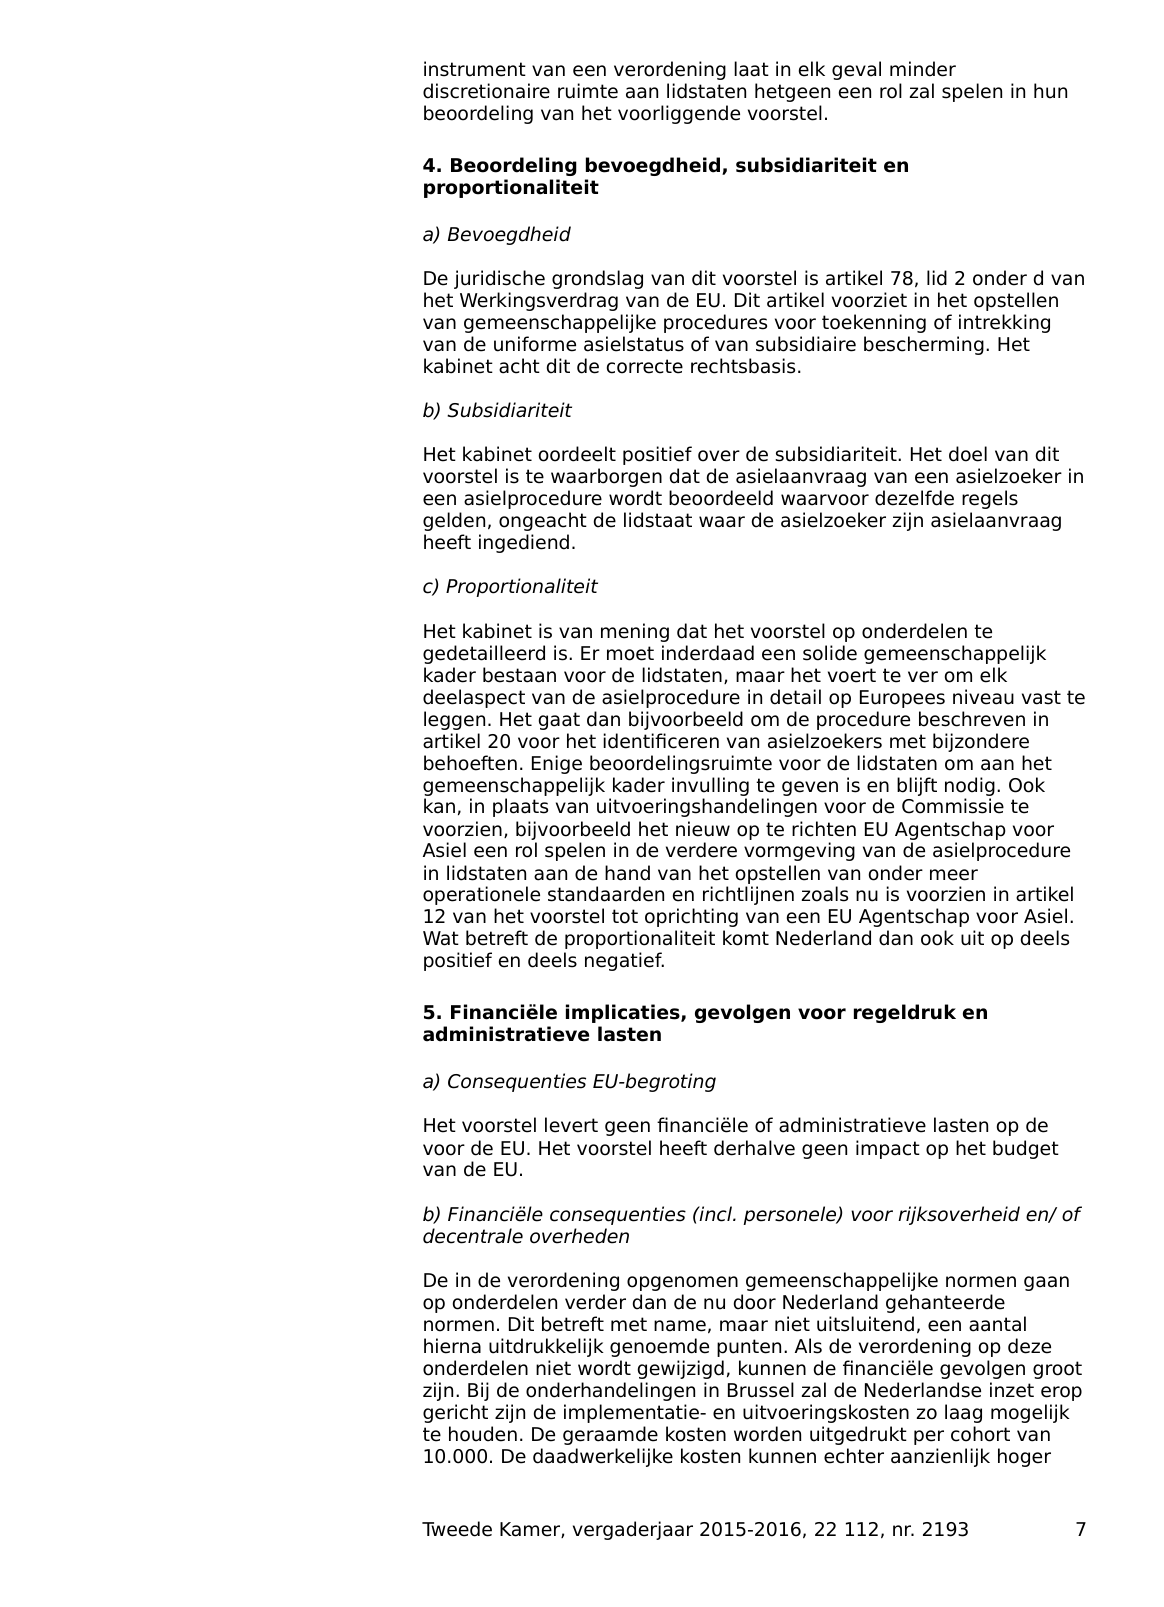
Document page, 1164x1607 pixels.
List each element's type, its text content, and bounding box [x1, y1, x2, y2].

subtitle 4. Beoordeling bevoegdheid, subsidiariteit en proportionaliteit [422, 155, 1087, 199]
subtitle 5. Financiële implicaties, gevolgen voor regeldruk en administratieve lasten [422, 1002, 1087, 1046]
text Het kabinet oordeelt positief over de subsidiariteit. Het doel van dit voorstel is te waarborgen dat de asielaanvraag van een asielzoeker in een asielprocedure wordt beoordeeld waarvoor dezelfde regels gelden, ongeacht de lidstaat waar de asielzoeker zijn asielaanvraag heeft ingediend. [422, 444, 1087, 554]
subtitle b) Subsidiariteit [422, 400, 1087, 422]
subtitle b) Financiële consequenties (incl. personele) voor rijksoverheid en/ of decentrale overheden [422, 1203, 1087, 1247]
text Het kabinet is van mening dat het voorstel op onderdelen te gedetailleerd is. Er moet inderdaad een solide gemeenschappelijk kader bestaan voor de lidstaten, maar het voert te ver om elk deelaspect van de asielprocedure in detail op Europees niveau vast te leggen. Het gaat dan bijvoorbeeld om de procedure beschreven in artikel 20 voor het identificeren van asielzoekers met bijzondere behoeften. Enige beoordelingsruimte voor de lidstaten om aan het gemeenschappelijk kader invulling te geven is en blijft nodig. Ook kan, in plaats van uitvoeringshandelingen voor de Commissie te voorzien, bijvoorbeeld het nieuw op te richten EU Agentschap voor Asiel een rol spelen in de verdere vormgeving van de asielprocedure in lidstaten aan de hand van het opstellen van onder meer operationele standaarden en richtlijnen zoals nu is voorzien in artikel 12 van het voorstel tot oprichting van een EU Agentschap voor Asiel. Wat betreft de proportionaliteit komt Nederland dan ook uit op deels positief en deels negatief. [422, 621, 1087, 972]
subtitle a) Bevoegdheid [422, 224, 1087, 246]
text Het voorstel levert geen financiële of administratieve lasten op de voor de EU. Het voorstel heeft derhalve geen impact op het budget van de EU. [422, 1115, 1087, 1181]
subtitle a) Consequenties EU-begroting [422, 1071, 1087, 1093]
text De juridische grondslag van dit voorstel is artikel 78, lid 2 onder d van het Werkingsverdrag van de EU. Dit artikel voorziet in het opstellen van gemeenschappelijke procedures voor toekenning of intrekking van de uniforme asielstatus of van subsidiaire bescherming. Het kabinet acht dit de correcte rechtsbasis. [422, 268, 1087, 378]
text De in de verordening opgenomen gemeenschappelijke normen gaan op onderdelen verder dan de nu door Nederland gehanteerde normen. Dit betreft met name, maar niet uitsluitend, een aantal hierna uitdrukkelijk genoemde punten. Als de verordening op deze onderdelen niet wordt gewijzigd, kunnen de financiële gevolgen groot zijn. Bij de onderhandelingen in Brussel zal de Nederlandse inzet erop gericht zijn de implementatie- en uitvoeringskosten zo laag mogelijk te houden. De geraamde kosten worden uitgedrukt per cohort van 10.000. De daadwerkelijke kosten kunnen echter aanzienlijk hoger [422, 1270, 1087, 1467]
subtitle c) Proportionaliteit [422, 576, 1087, 598]
text instrument van een verordening laat in elk geval minder discretionaire ruimte aan lidstaten hetgeen een rol zal spelen in hun beoordeling van het voorliggende voorstel. [422, 59, 1087, 125]
